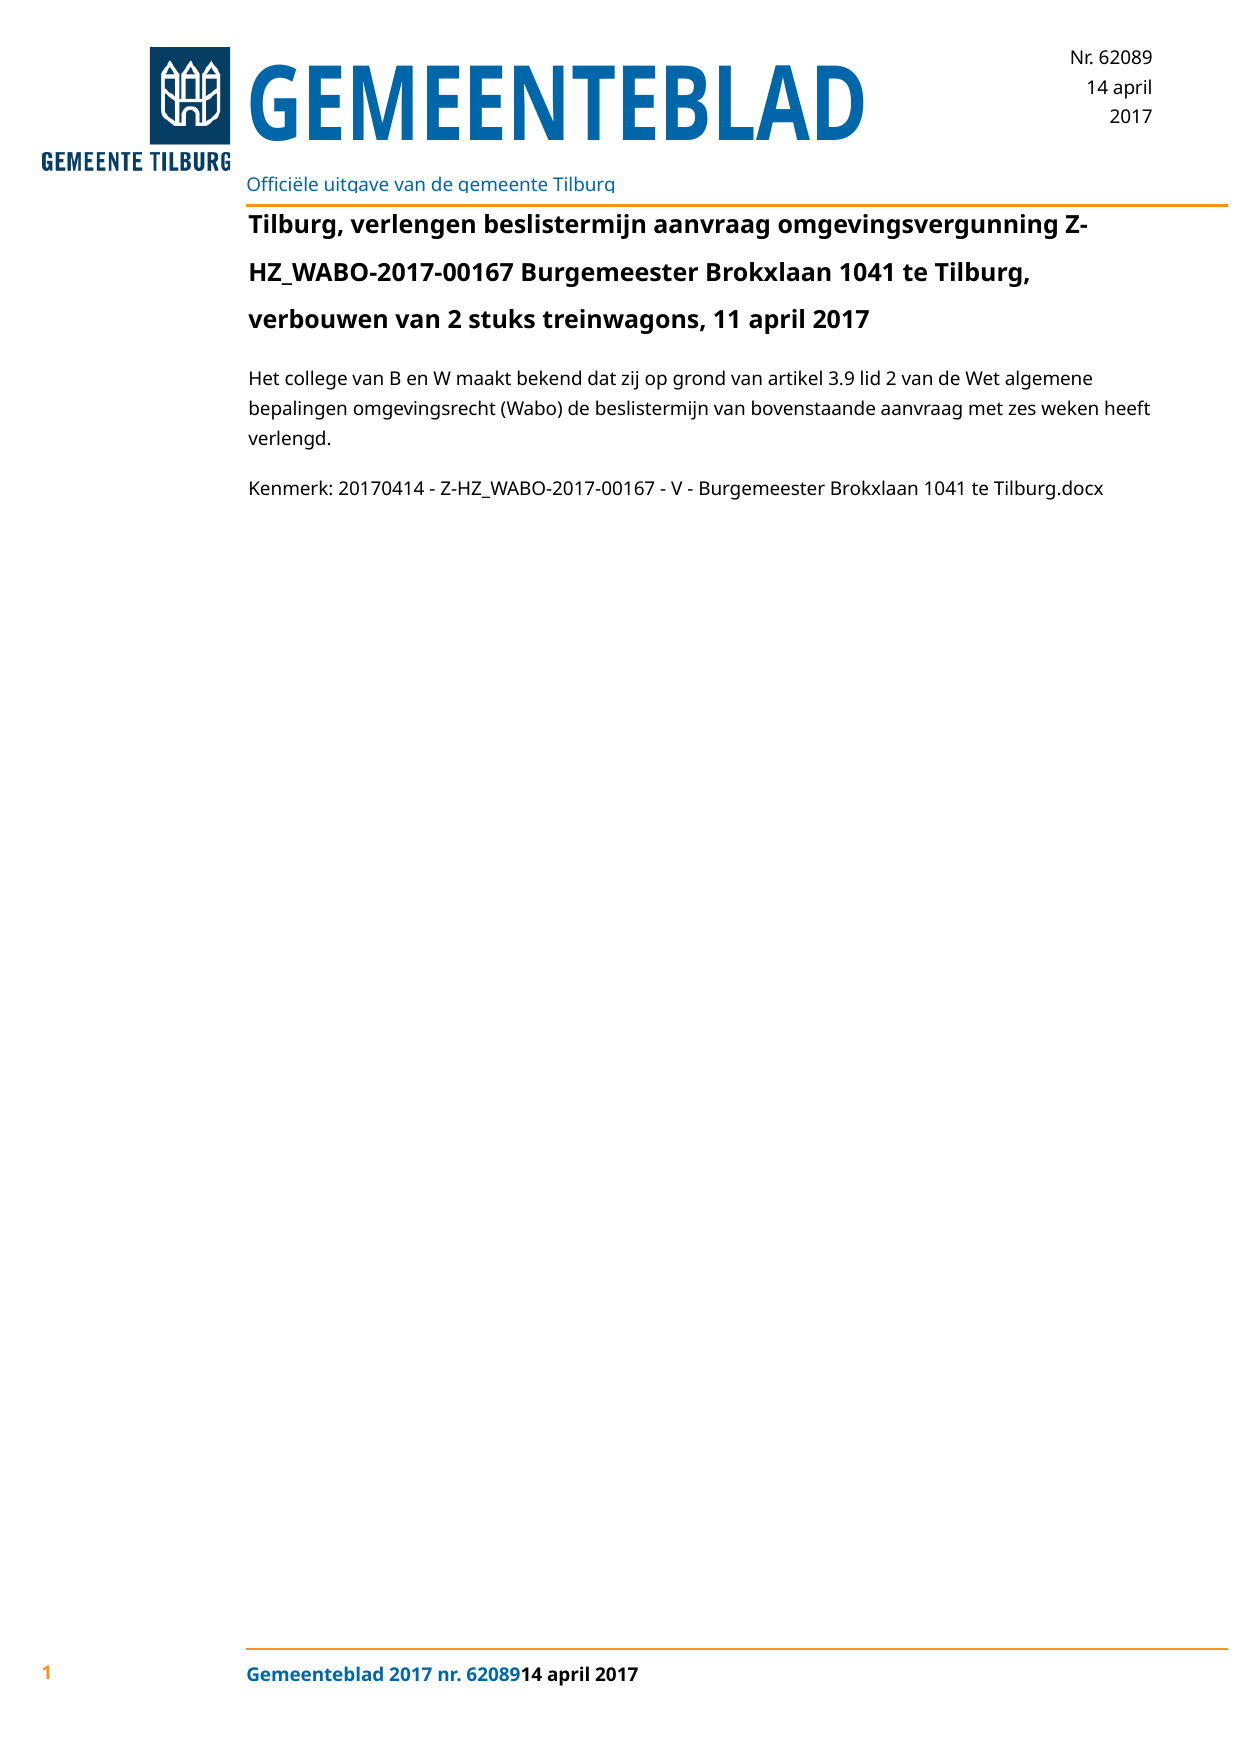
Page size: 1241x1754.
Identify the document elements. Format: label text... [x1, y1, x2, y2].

picture [41, 47, 231, 172]
text Het college van B en W maakt bekend dat zij op grond van artikel 3.9 lid 2 van de Wet algemene bepalingen omgevingsrecht (Wabo) de beslistermijn van bovenstaande aanvraag met zes weken heeft verlengd. [248, 366, 1152, 450]
text Tilburg, verlengen beslistermijn aanvraag omgevingsvergunning Z-HZ_WABO-2017-00167 Burgemeester Brokxlaan 1041 te Tilburg, verbouwen van 2 stuks treinwagons, 11 april 2017 [248, 207, 1152, 336]
text Kenmerk: 20170414 - Z-HZ_WABO-2017-00167 - V - Burgemeester Brokxlaan 1041 te Tilburg.docx [248, 475, 1152, 501]
